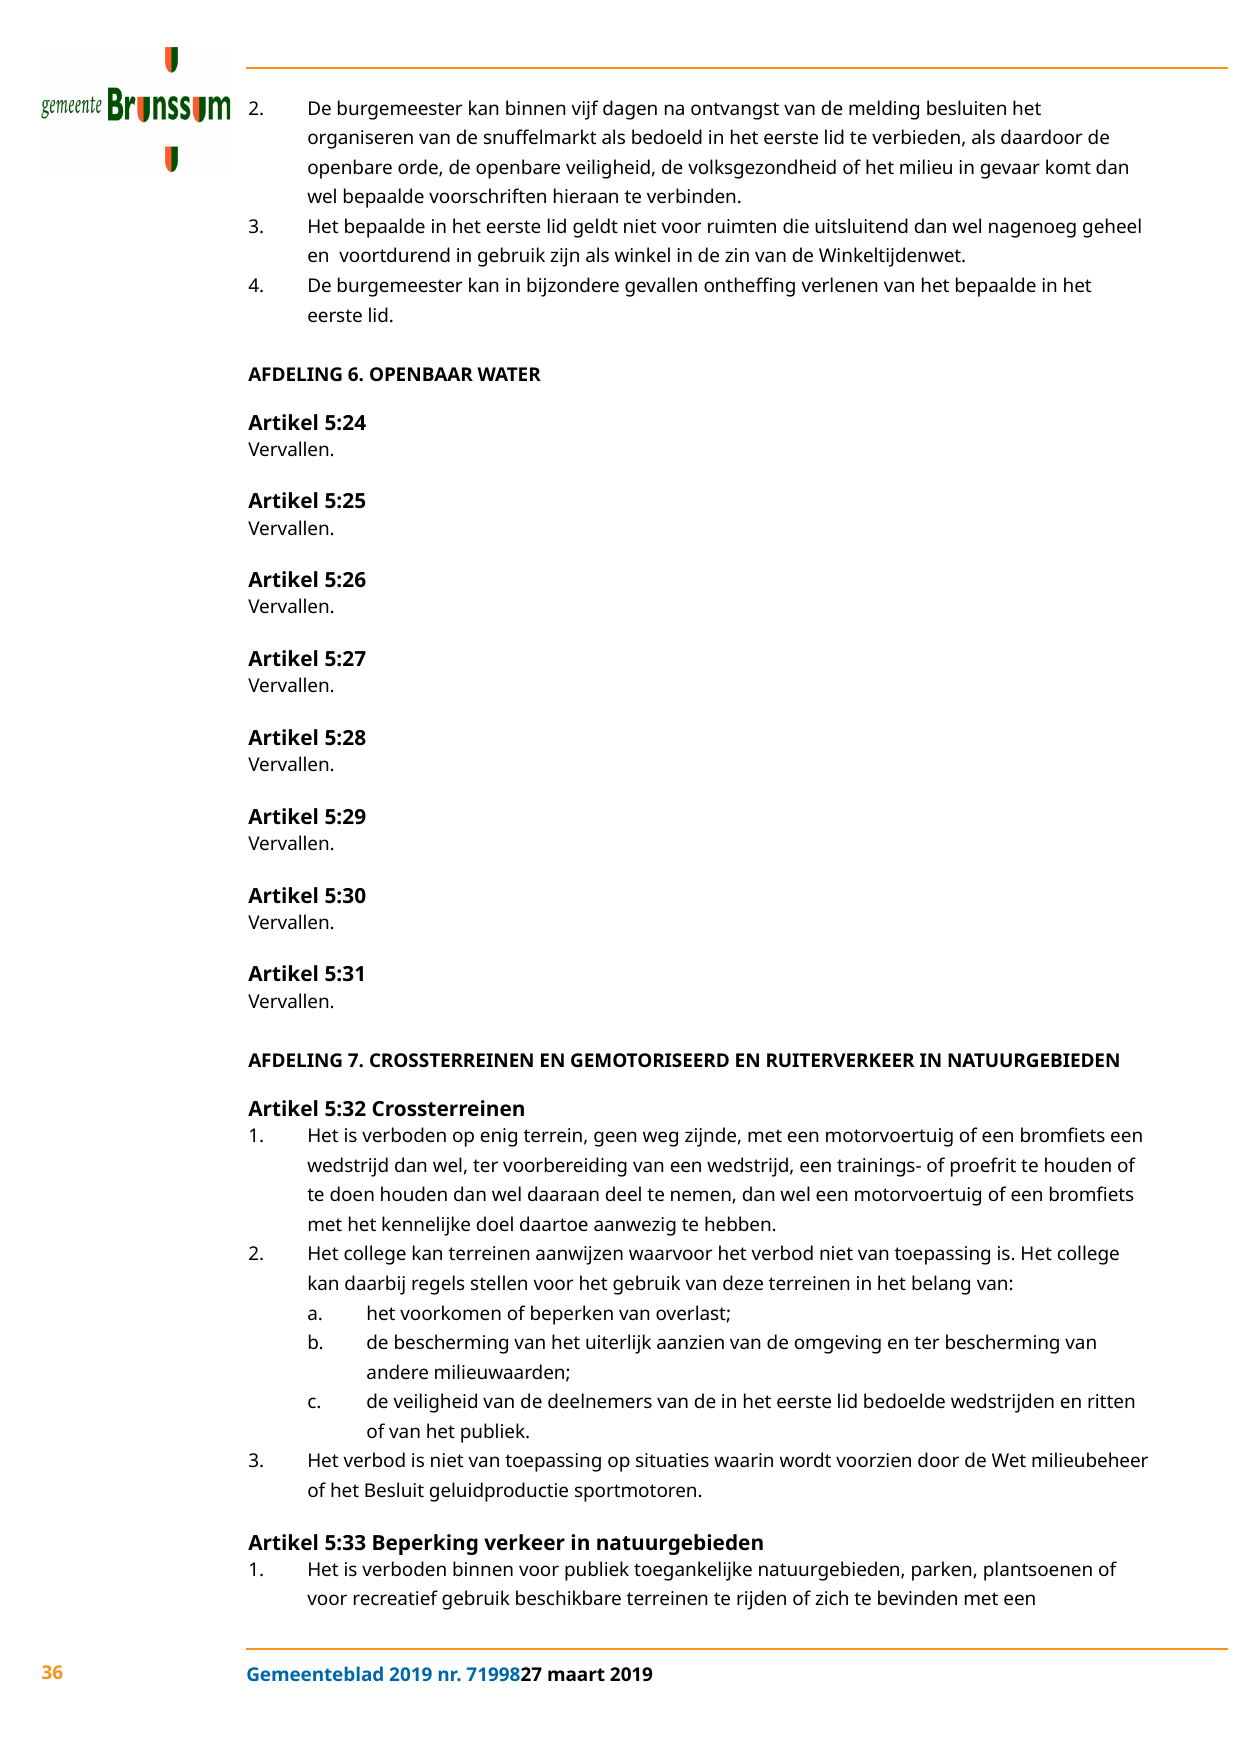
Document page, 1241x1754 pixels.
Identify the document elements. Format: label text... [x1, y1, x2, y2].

picture [41, 47, 231, 172]
list de veiligheid van de deelnemers van de in het eerste lid bedoelde wedstrijden en ritten of van het publiek. [307, 1388, 1152, 1444]
list Het is verboden op enig terrein, geen weg zijnde, met een motorvoertuig of een bromfiets een wedstrijd dan wel, ter voorbereiding van een wedstrijd, een trainings- of proefrit te houden of te doen houden dan wel daaraan deel te nemen, dan wel een motorvoertuig of een bromfiets met het kennelijke doel daartoe aanwezig te hebben. [248, 1122, 1152, 1237]
list Het is verboden binnen voor publiek toegankelijke natuurgebieden, parken, plantsoenen of voor recreatief gebruik beschikbare terreinen te rijden of zich te bevinden met een [248, 1556, 1152, 1611]
text Artikel 5:32 Crossterreinen [248, 1094, 1152, 1122]
text Vervallen. [248, 830, 1152, 856]
text Artikel 5:30 [248, 881, 1152, 909]
list De burgemeester kan in bijzondere gevallen ontheffing verlenen van het bepaalde in het eerste lid. [248, 272, 1152, 328]
list het voorkomen of beperken van overlast; [307, 1300, 1152, 1325]
list Het verbod is niet van toepassing op situaties waarin wordt voorzien door de Wet milieubeheer of het Besluit geluidproductie sportmotoren. [248, 1448, 1152, 1503]
text Artikel 5:33 Beperking verkeer in natuurgebieden [248, 1528, 1152, 1556]
text Vervallen. [248, 751, 1152, 777]
text Artikel 5:25 [248, 486, 1152, 515]
text Vervallen. [248, 673, 1152, 698]
text Artikel 5:27 [248, 644, 1152, 673]
text Artikel 5:28 [248, 723, 1152, 751]
text Vervallen. [248, 988, 1152, 1014]
text AFDELING 7. CROSSTERREINEN EN GEMOTORISEERD EN RUITERVERKEER IN NATUURGEBIEDEN [248, 1047, 1152, 1073]
list de bescherming van het uiterlijk aanzien van de omgeving en ter bescherming van andere milieuwaarden; [307, 1329, 1152, 1384]
text Artikel 5:26 [248, 565, 1152, 594]
list Het college kan terreinen aanwijzen waarvoor het verbod niet van toepassing is. Het college kan daarbij regels stellen voor het gebruik van deze terreinen in het belang van: [248, 1241, 1152, 1296]
text Vervallen. [248, 436, 1152, 462]
list Het bepaalde in het eerste lid geldt niet voor ruimten die uitsluitend dan wel nagenoeg geheel en voortdurend in gebruik zijn als winkel in de zin van de Winkeltijdenwet. [248, 213, 1152, 268]
text AFDELING 6. OPENBAAR WATER [248, 361, 1152, 387]
text Artikel 5:24 [248, 408, 1152, 436]
text Vervallen. [248, 909, 1152, 935]
text Vervallen. [248, 594, 1152, 619]
text Artikel 5:29 [248, 802, 1152, 830]
text Artikel 5:31 [248, 959, 1152, 988]
list De burgemeester kan binnen vijf dagen na ontvangst van de melding besluiten het organiseren van de snuffelmarkt als bedoeld in het eerste lid te verbieden, als daardoor de openbare orde, de openbare veiligheid, de volksgezondheid of het milieu in gevaar komt dan wel bepaalde voorschriften hieraan te verbinden. [248, 95, 1152, 209]
text Vervallen. [248, 515, 1152, 541]
